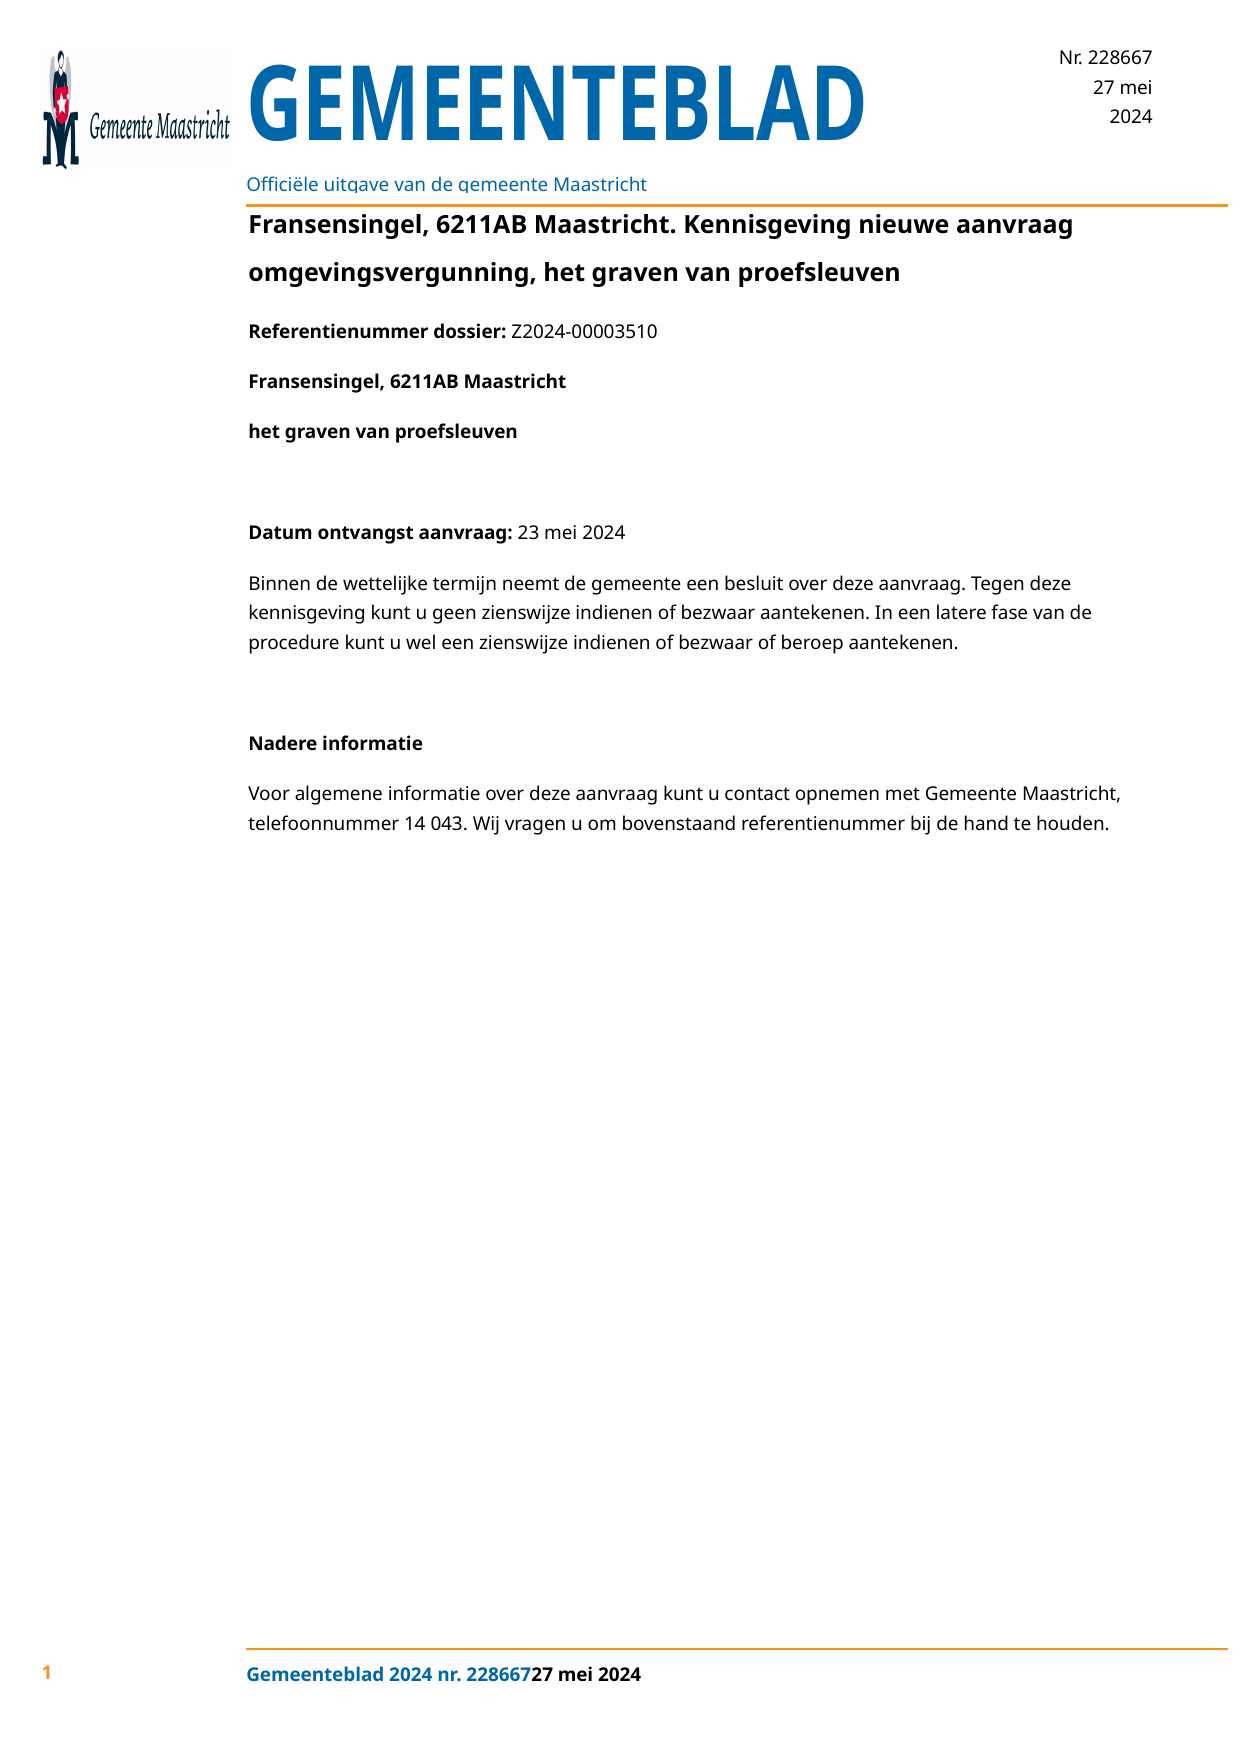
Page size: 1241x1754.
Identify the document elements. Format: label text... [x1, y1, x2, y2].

picture [41, 47, 231, 172]
text het graven van proefsleuven [248, 419, 1152, 444]
text Voor algemene informatie over deze aanvraag kunt u contact opnemen met Gemeente Maastricht, telefoonnummer 14 043. Wij vragen u om bovenstaand referentienummer bij de hand te houden. [248, 780, 1152, 836]
text Fransensingel, 6211AB Maastricht [248, 368, 1152, 394]
text Nadere informatie [248, 730, 1152, 756]
text Binnen de wettelijke termijn neemt de gemeente een besluit over deze aanvraag. Tegen deze kennisgeving kunt u geen zienswijze indienen of bezwaar aantekenen. In een latere fase van de procedure kunt u wel een zienswijze indienen of bezwaar of beroep aantekenen. [248, 570, 1152, 655]
text Fransensingel, 6211AB Maastricht. Kennisgeving nieuwe aanvraag omgevingsvergunning, het graven van proefsleuven [248, 207, 1152, 288]
text Datum ontvangst aanvraag: 23 mei 2024 [248, 519, 1152, 545]
text Referentienummer dossier: Z2024-00003510 [248, 318, 1152, 344]
